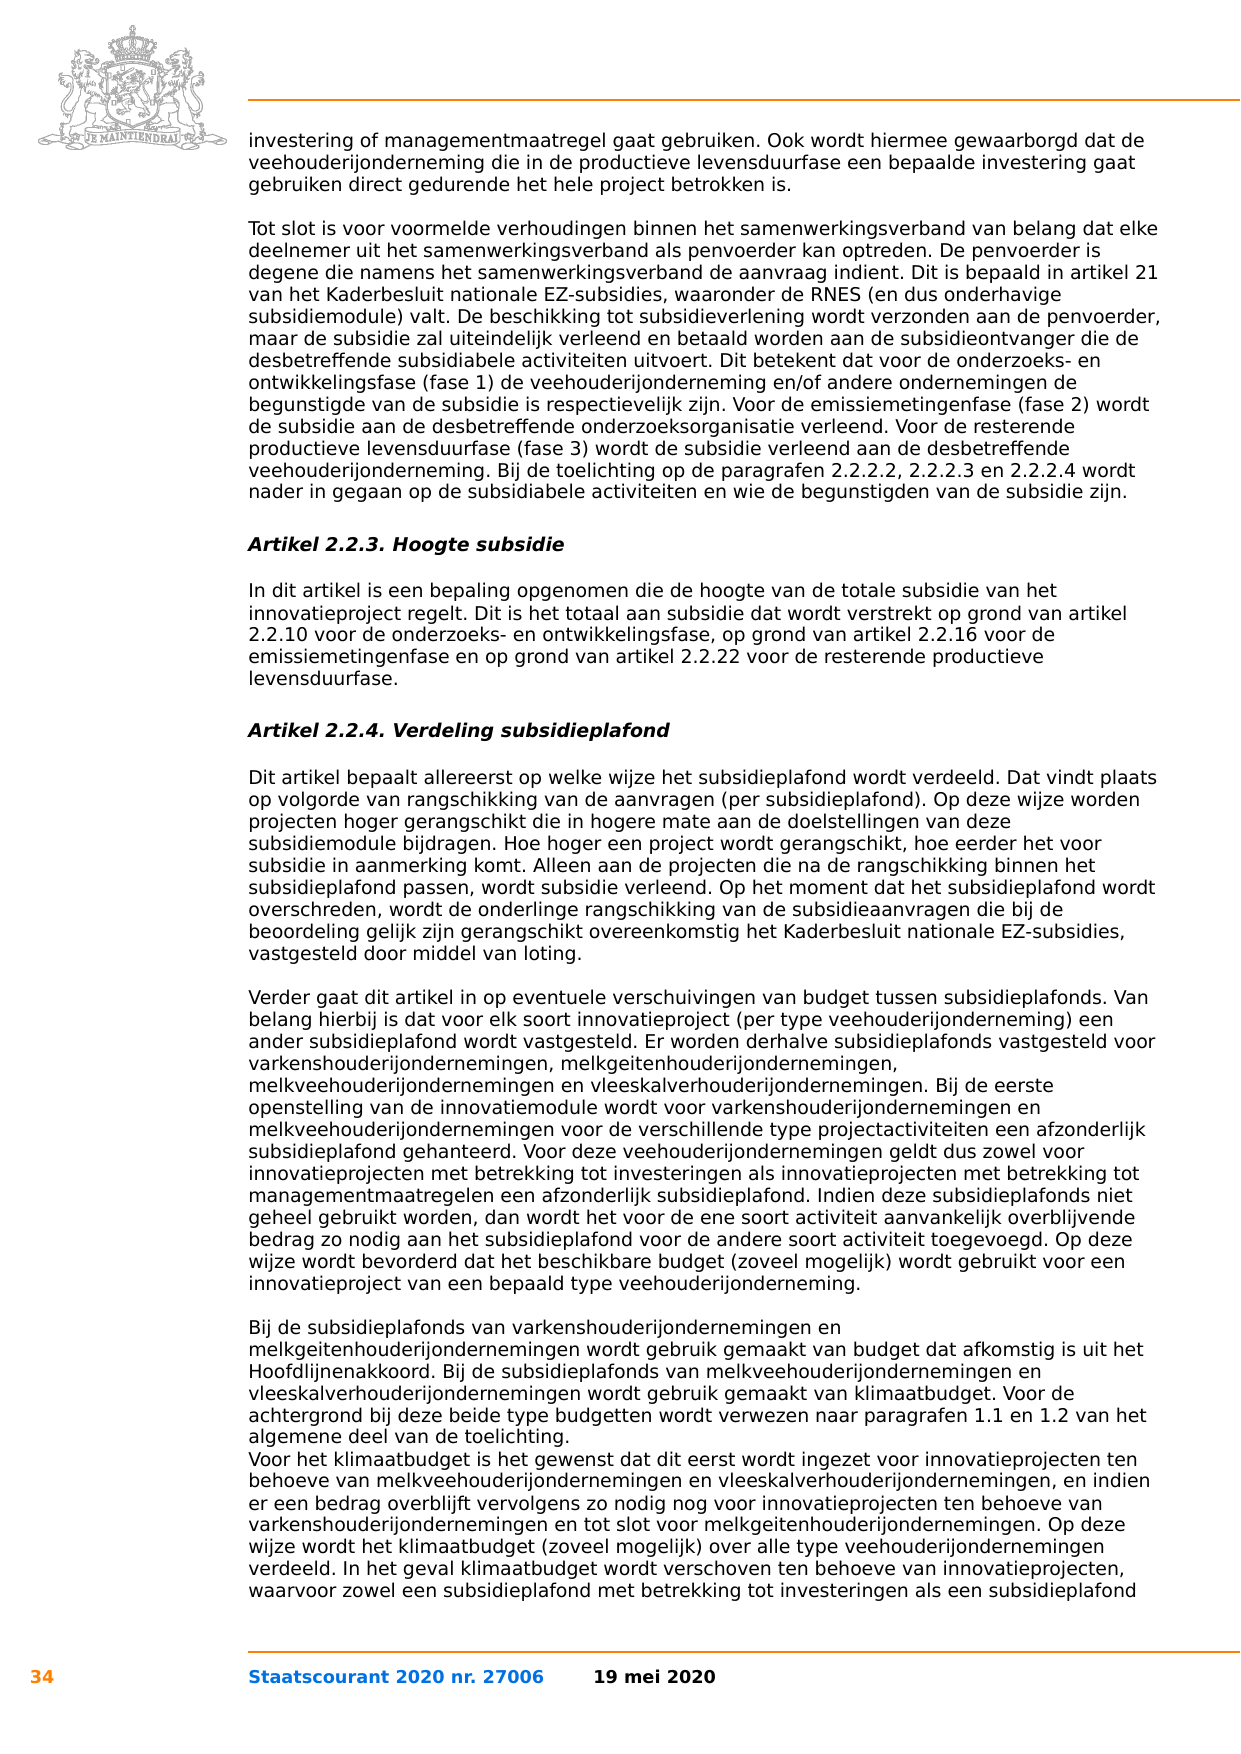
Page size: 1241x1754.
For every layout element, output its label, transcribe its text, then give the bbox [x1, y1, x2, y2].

picture [38, 25, 227, 150]
text Tot slot is voor voormelde verhoudingen binnen het samenwerkingsverband van belang dat elke deelnemer uit het samenwerkingsverband als penvoerder kan optreden. De penvoerder is degene die namens het samenwerkingsverband de aanvraag indient. Dit is bepaald in artikel 21 van het Kaderbesluit nationale EZ-subsidies, waaronder de RNES (en dus onderhavige subsidiemodule) valt. De beschikking tot subsidieverlening wordt verzonden aan de penvoerder, maar de subsidie zal uiteindelijk verleend en betaald worden aan de subsidieontvanger die de desbetreffende subsidiabele activiteiten uitvoert. Dit betekent dat voor de onderzoeks- en ontwikkelingsfase (fase 1) de veehouderijonderneming en/of andere ondernemingen de begunstigde van de subsidie is respectievelijk zijn. Voor de emissiemetingenfase (fase 2) wordt de subsidie aan de desbetreffende onderzoeksorganisatie verleend. Voor de resterende productieve levensduurfase (fase 3) wordt de subsidie verleend aan de desbetreffende veehouderijonderneming. Bij de toelichting op de paragrafen 2.2.2.2, 2.2.2.3 en 2.2.2.4 wordt nader in gegaan op de subsidiabele activiteiten en wie de begunstigden van de subsidie zijn. [248, 218, 1163, 503]
text In dit artikel is een bepaling opgenomen die de hoogte van de totale subsidie van het innovatieproject regelt. Dit is het totaal aan subsidie dat wordt verstrekt op grond van artikel 2.2.10 voor de onderzoeks- en ontwikkelingsfase, op grond van artikel 2.2.16 voor de emissiemetingenfase en op grond van artikel 2.2.22 voor de resterende productieve levensduurfase. [248, 580, 1163, 690]
text Verder gaat dit artikel in op eventuele verschuivingen van budget tussen subsidieplafonds. Van belang hierbij is dat voor elk soort innovatieproject (per type veehouderijonderneming) een ander subsidieplafond wordt vastgesteld. Er worden derhalve subsidieplafonds vastgesteld voor varkenshouderijondernemingen, melkgeitenhouderijondernemingen, melkveehouderijondernemingen en vleeskalverhouderijondernemingen. Bij de eerste openstelling van de innovatiemodule wordt voor varkenshouderijondernemingen en melkveehouderijondernemingen voor de verschillende type projectactiviteiten een afzonderlijk subsidieplafond gehanteerd. Voor deze veehouderijondernemingen geldt dus zowel voor innovatieprojecten met betrekking tot investeringen als innovatieprojecten met betrekking tot managementmaatregelen een afzonderlijk subsidieplafond. Indien deze subsidieplafonds niet geheel gebruikt worden, dan wordt het voor de ene soort activiteit aanvankelijk overblijvende bedrag zo nodig aan het subsidieplafond voor de andere soort activiteit toegevoegd. Op deze wijze wordt bevorderd dat het beschikbare budget (zoveel mogelijk) wordt gebruikt voor een innovatieproject van een bepaald type veehouderijonderneming. [248, 987, 1163, 1295]
text investering of managementmaatregel gaat gebruiken. Ook wordt hiermee gewaarborgd dat de veehouderijonderneming die in de productieve levensduurfase een bepaalde investering gaat gebruiken direct gedurende het hele project betrokken is. [248, 130, 1163, 196]
text Bij de subsidieplafonds van varkenshouderijondernemingen en melkgeitenhouderijondernemingen wordt gebruik gemaakt van budget dat afkomstig is uit het Hoofdlijnenakkoord. Bij de subsidieplafonds van melkveehouderijondernemingen en vleeskalverhouderijondernemingen wordt gebruik gemaakt van klimaatbudget. Voor de achtergrond bij deze beide type budgetten wordt verwezen naar paragrafen 1.1 en 1.2 van het algemene deel van de toelichting. [248, 1317, 1163, 1448]
subtitle Artikel 2.2.4. Verdeling subsidieplafond [248, 720, 1163, 742]
text Voor het klimaatbudget is het gewenst dat dit eerst wordt ingezet voor innovatieprojecten ten behoeve van melkveehouderijondernemingen en vleeskalverhouderijondernemingen, en indien er een bedrag overblijft vervolgens zo nodig nog voor innovatieprojecten ten behoeve van varkenshouderijondernemingen en tot slot voor melkgeitenhouderijondernemingen. Op deze wijze wordt het klimaatbudget (zoveel mogelijk) over alle type veehouderijondernemingen verdeeld. In het geval klimaatbudget wordt verschoven ten behoeve van innovatieprojecten, waarvoor zowel een subsidieplafond met betrekking tot investeringen als een subsidieplafond [248, 1448, 1163, 1602]
subtitle Artikel 2.2.3. Hoogte subsidie [248, 533, 1163, 555]
text Dit artikel bepaalt allereerst op welke wijze het subsidieplafond wordt verdeeld. Dat vindt plaats op volgorde van rangschikking van de aanvragen (per subsidieplafond). Op deze wijze worden projecten hoger gerangschikt die in hogere mate aan de doelstellingen van deze subsidiemodule bijdragen. Hoe hoger een project wordt gerangschikt, hoe eerder het voor subsidie in aanmerking komt. Alleen aan de projecten die na de rangschikking binnen het subsidieplafond passen, wordt subsidie verleend. Op het moment dat het subsidieplafond wordt overschreden, wordt de onderlinge rangschikking van de subsidieaanvragen die bij de beoordeling gelijk zijn gerangschikt overeenkomstig het Kaderbesluit nationale EZ-subsidies, vastgesteld door middel van loting. [248, 767, 1163, 965]
